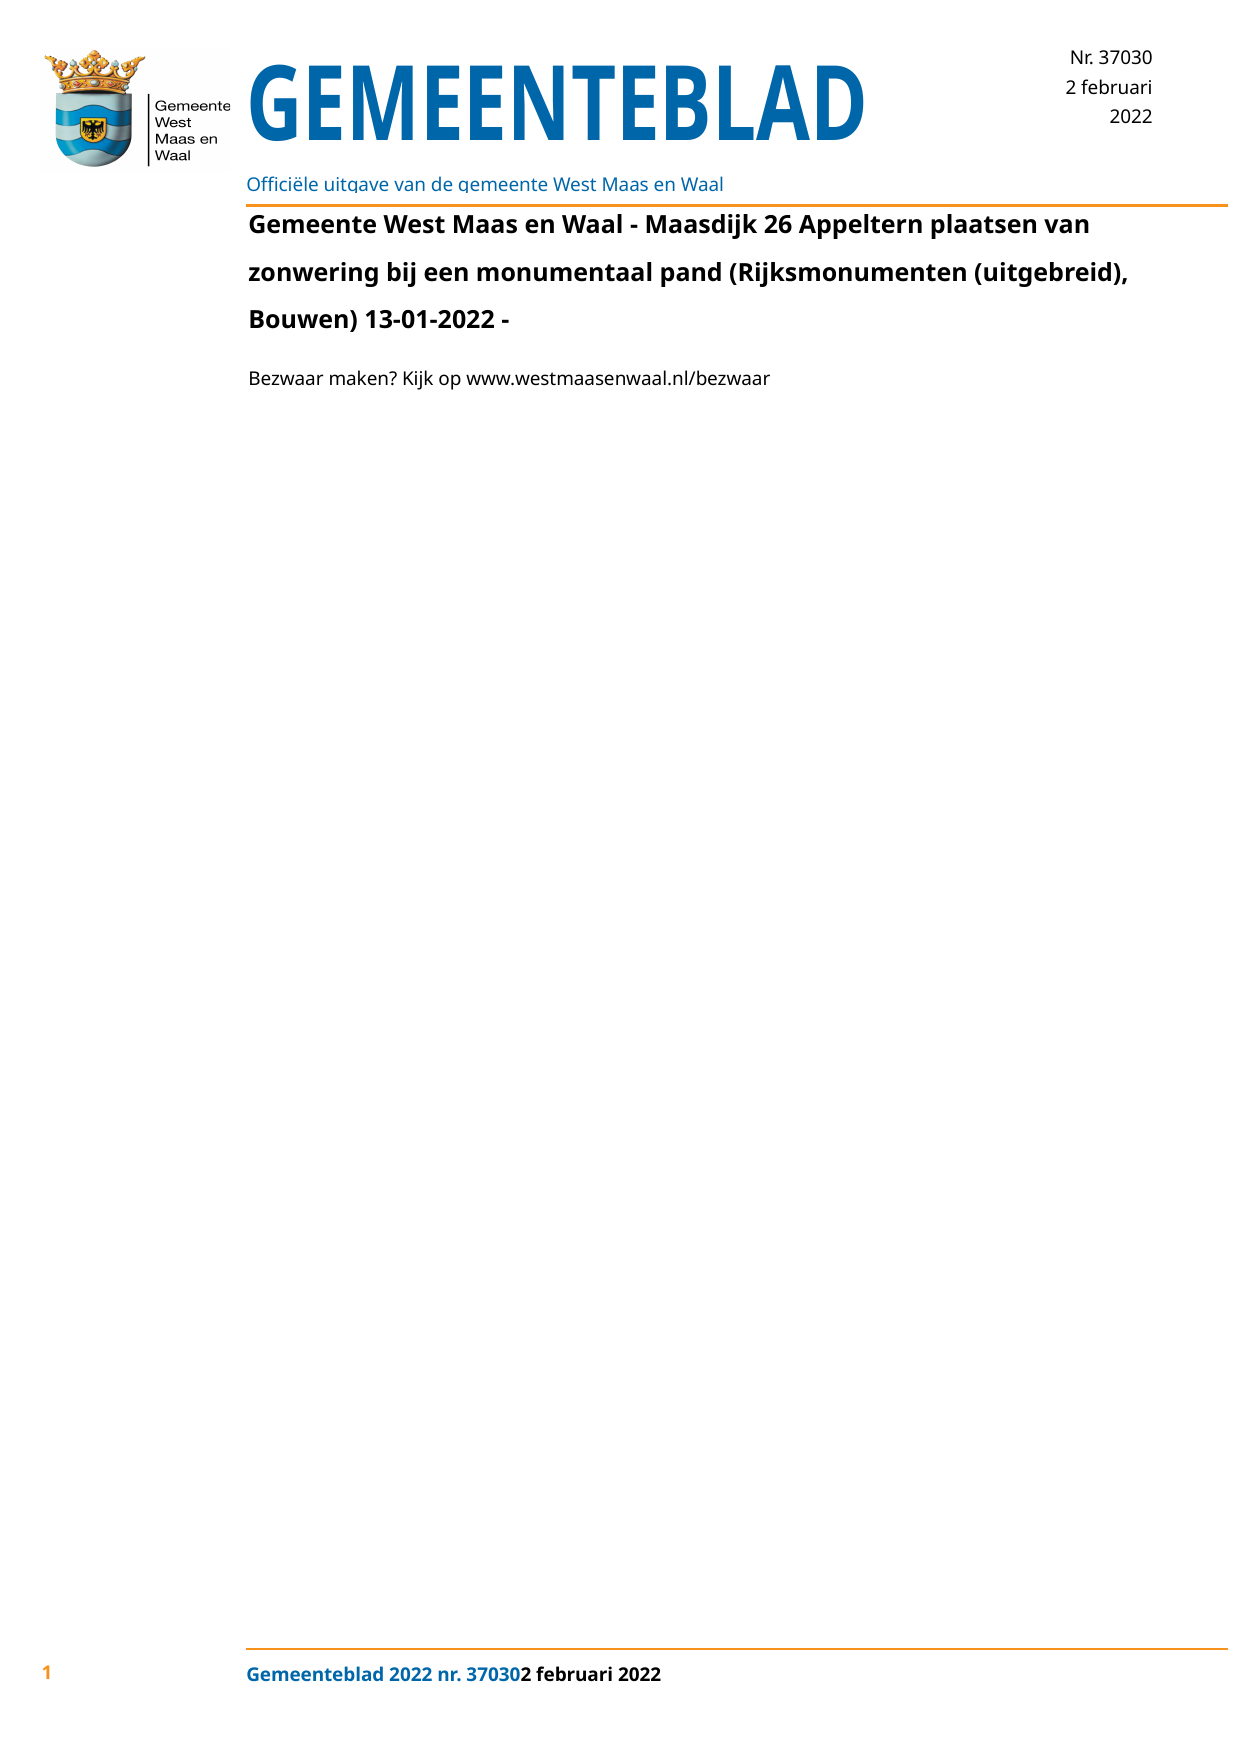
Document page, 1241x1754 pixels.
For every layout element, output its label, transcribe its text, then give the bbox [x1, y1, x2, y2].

text Gemeente West Maas en Waal - Maasdijk 26 Appeltern plaatsen van zonwering bij een monumentaal pand (Rijksmonumenten (uitgebreid), Bouwen) 13-01-2022 - [248, 207, 1152, 336]
picture [41, 47, 231, 172]
text Bezwaar maken? Kijk op www.westmaasenwaal.nl/bezwaar [248, 366, 1152, 391]
